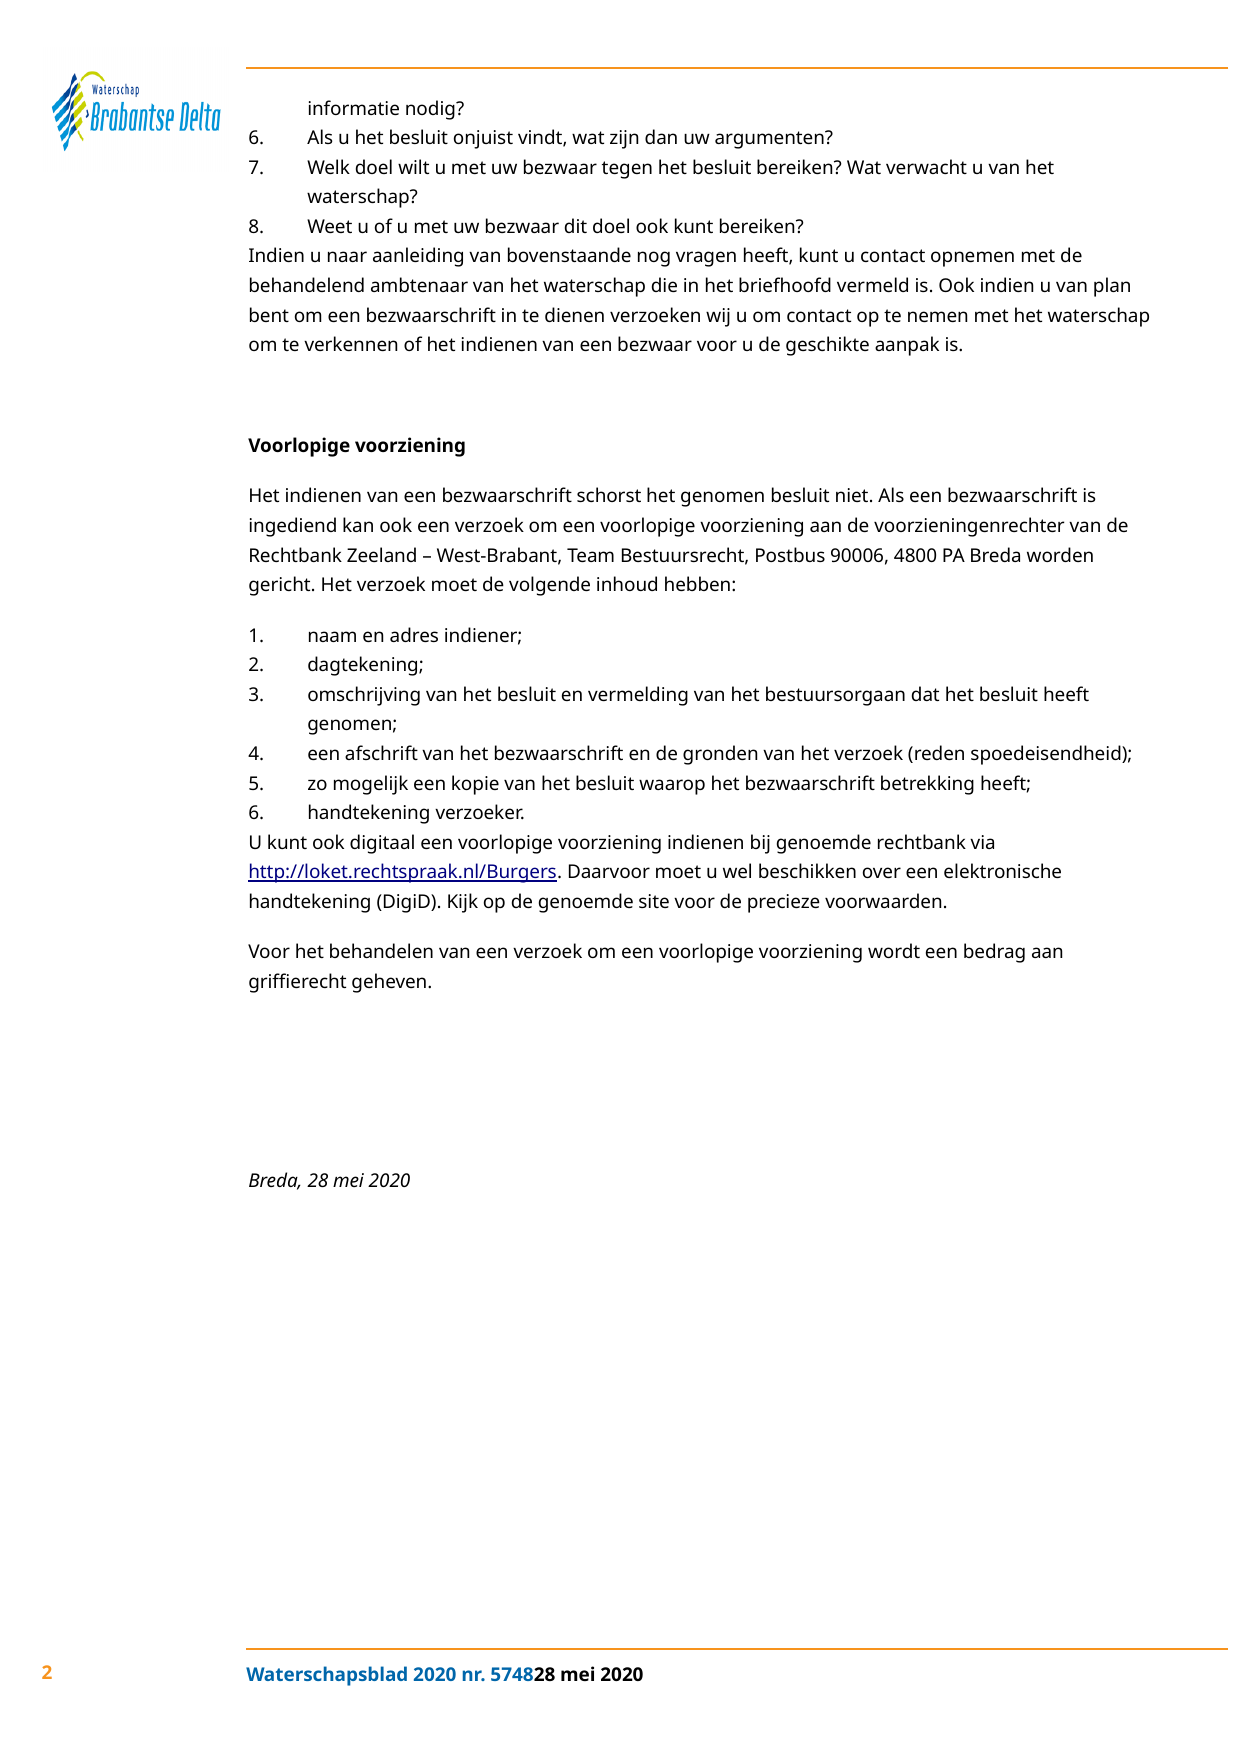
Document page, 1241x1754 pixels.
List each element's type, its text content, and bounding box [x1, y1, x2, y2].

list Weet u of u met uw bezwaar dit doel ook kunt bereiken? [248, 213, 1152, 239]
list een afschrift van het bezwaarschrift en de gronden van het verzoek (reden spoedeisendheid); [248, 740, 1152, 766]
text Breda, 28 mei 2020 [248, 1167, 1152, 1193]
list zo mogelijk een kopie van het besluit waarop het bezwaarschrift betrekking heeft; [248, 770, 1152, 796]
list dagtekening; [248, 651, 1152, 677]
picture [41, 47, 231, 172]
list Welk doel wilt u met uw bezwaar tegen het besluit bereiken? Wat verwacht u van het waterschap? [248, 154, 1152, 209]
text Voorlopige voorziening [248, 432, 1152, 458]
text Het indienen van een bezwaarschrift schorst het genomen besluit niet. Als een bezwaarschrift is ingediend kan ook een verzoek om een voorlopige voorziening aan de voorzieningenrechter van de Rechtbank Zeeland – West-Brabant, Team Bestuursrecht, Postbus 90006, 4800 PA Breda worden gericht. Het verzoek moet de volgende inhoud hebben: [248, 483, 1152, 597]
list Als u het besluit onjuist vindt, wat zijn dan uw argumenten? [248, 124, 1152, 150]
list naam en adres indiener; [248, 622, 1152, 648]
list informatie nodig? [248, 95, 1152, 121]
text Voor het behandelen van een verzoek om een voorlopige voorziening wordt een bedrag aan griffierecht geheven. [248, 938, 1152, 994]
list omschrijving van het besluit en vermelding van het bestuursorgaan dat het besluit heeft genomen; [248, 681, 1152, 736]
text Indien u naar aanleiding van bovenstaande nog vragen heeft, kunt u contact opnemen met de behandelend ambtenaar van het waterschap die in het briefhoofd vermeld is. Ook indien u van plan bent om een bezwaarschrift in te dienen verzoeken wij u om contact op te nemen met het waterschap om te verkennen of het indienen van een bezwaar voor u de geschikte aanpak is. [248, 243, 1152, 357]
text U kunt ook digitaal een voorlopige voorziening indienen bij genoemde rechtbank via http://loket.rechtspraak.nl/Burgers. Daarvoor moet u wel beschikken over een elektronische handtekening (DigiD). Kijk op de genoemde site voor de precieze voorwaarden. [248, 829, 1152, 914]
list handtekening verzoeker. [248, 799, 1152, 825]
